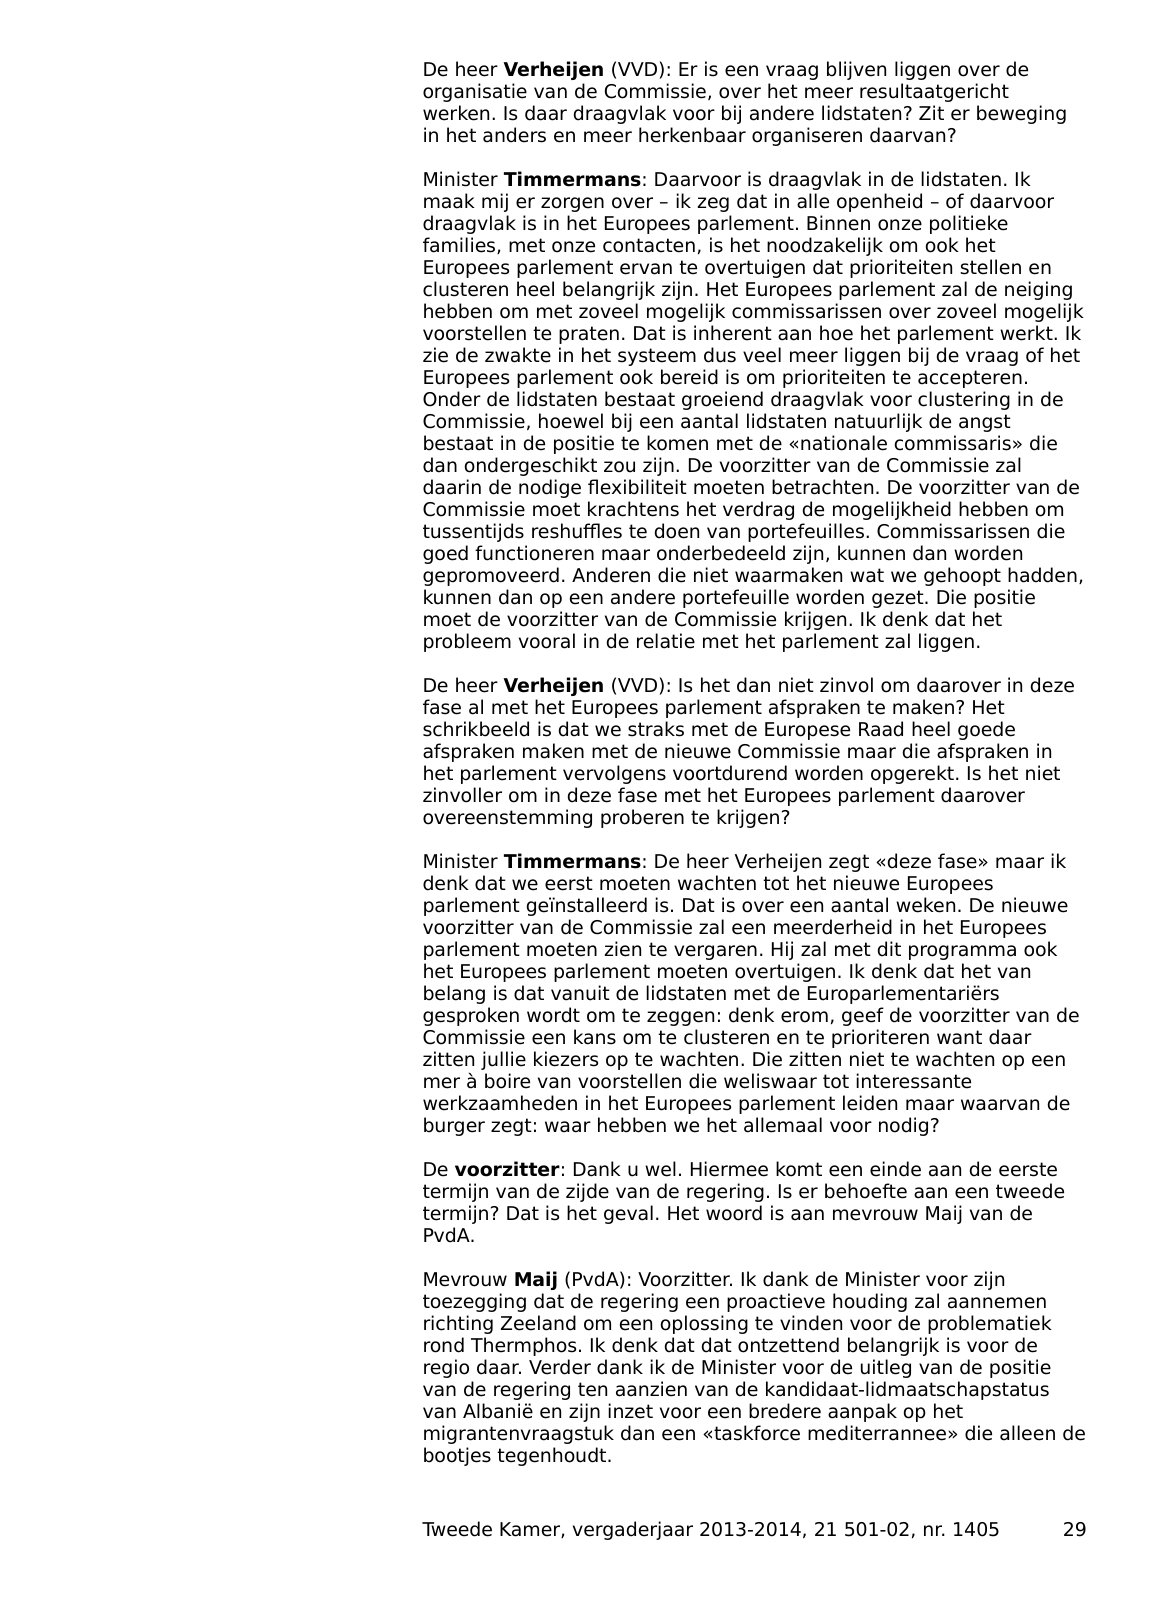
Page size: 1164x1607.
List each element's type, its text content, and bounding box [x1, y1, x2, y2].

text De heer Verheijen (VVD): Er is een vraag blijven liggen over de organisatie van de Commissie, over het meer resultaatgericht werken. Is daar draagvlak voor bij andere lidstaten? Zit er beweging in het anders en meer herkenbaar organiseren daarvan? [422, 59, 1087, 147]
text De voorzitter: Dank u wel. Hiermee komt een einde aan de eerste termijn van de zijde van de regering. Is er behoefte aan een tweede termijn? Dat is het geval. Het woord is aan mevrouw Maij van de PvdA. [422, 1159, 1087, 1247]
text Mevrouw Maij (PvdA): Voorzitter. Ik dank de Minister voor zijn toezegging dat de regering een proactieve houding zal aannemen richting Zeeland om een oplossing te vinden voor de problematiek rond Thermphos. Ik denk dat dat ontzettend belangrijk is voor de regio daar. Verder dank ik de Minister voor de uitleg van de positie van de regering ten aanzien van de kandidaat-lidmaatschapstatus van Albanië en zijn inzet voor een bredere aanpak op het migrantenvraagstuk dan een «taskforce mediterrannee» die alleen de bootjes tegenhoudt. [422, 1269, 1087, 1467]
text De heer Verheijen (VVD): Is het dan niet zinvol om daarover in deze fase al met het Europees parlement afspraken te maken? Het schrikbeeld is dat we straks met de Europese Raad heel goede afspraken maken met de nieuwe Commissie maar die afspraken in het parlement vervolgens voortdurend worden opgerekt. Is het niet zinvoller om in deze fase met het Europees parlement daarover overeenstemming proberen te krijgen? [422, 675, 1087, 829]
text Minister Timmermans: De heer Verheijen zegt «deze fase» maar ik denk dat we eerst moeten wachten tot het nieuwe Europees parlement geïnstalleerd is. Dat is over een aantal weken. De nieuwe voorzitter van de Commissie zal een meerderheid in het Europees parlement moeten zien te vergaren. Hij zal met dit programma ook het Europees parlement moeten overtuigen. Ik denk dat het van belang is dat vanuit de lidstaten met de Europarlementariërs gesproken wordt om te zeggen: denk erom, geef de voorzitter van de Commissie een kans om te clusteren en te prioriteren want daar zitten jullie kiezers op te wachten. Die zitten niet te wachten op een mer à boire van voorstellen die weliswaar tot interessante werkzaamheden in het Europees parlement leiden maar waarvan de burger zegt: waar hebben we het allemaal voor nodig? [422, 851, 1087, 1137]
text Minister Timmermans: Daarvoor is draagvlak in de lidstaten. Ik maak mij er zorgen over – ik zeg dat in alle openheid – of daarvoor draagvlak is in het Europees parlement. Binnen onze politieke families, met onze contacten, is het noodzakelijk om ook het Europees parlement ervan te overtuigen dat prioriteiten stellen en clusteren heel belangrijk zijn. Het Europees parlement zal de neiging hebben om met zoveel mogelijk commissarissen over zoveel mogelijk voorstellen te praten. Dat is inherent aan hoe het parlement werkt. Ik zie de zwakte in het systeem dus veel meer liggen bij de vraag of het Europees parlement ook bereid is om prioriteiten te accepteren. Onder de lidstaten bestaat groeiend draagvlak voor clustering in de Commissie, hoewel bij een aantal lidstaten natuurlijk de angst bestaat in de positie te komen met de «nationale commissaris» die dan ondergeschikt zou zijn. De voorzitter van de Commissie zal daarin de nodige flexibiliteit moeten betrachten. De voorzitter van de Commissie moet krachtens het verdrag de mogelijkheid hebben om tussentijds reshuffles te doen van portefeuilles. Commissarissen die goed functioneren maar onderbedeeld zijn, kunnen dan worden gepromoveerd. Anderen die niet waarmaken wat we gehoopt hadden, kunnen dan op een andere portefeuille worden gezet. Die positie moet de voorzitter van de Commissie krijgen. Ik denk dat het probleem vooral in de relatie met het parlement zal liggen. [422, 169, 1087, 653]
